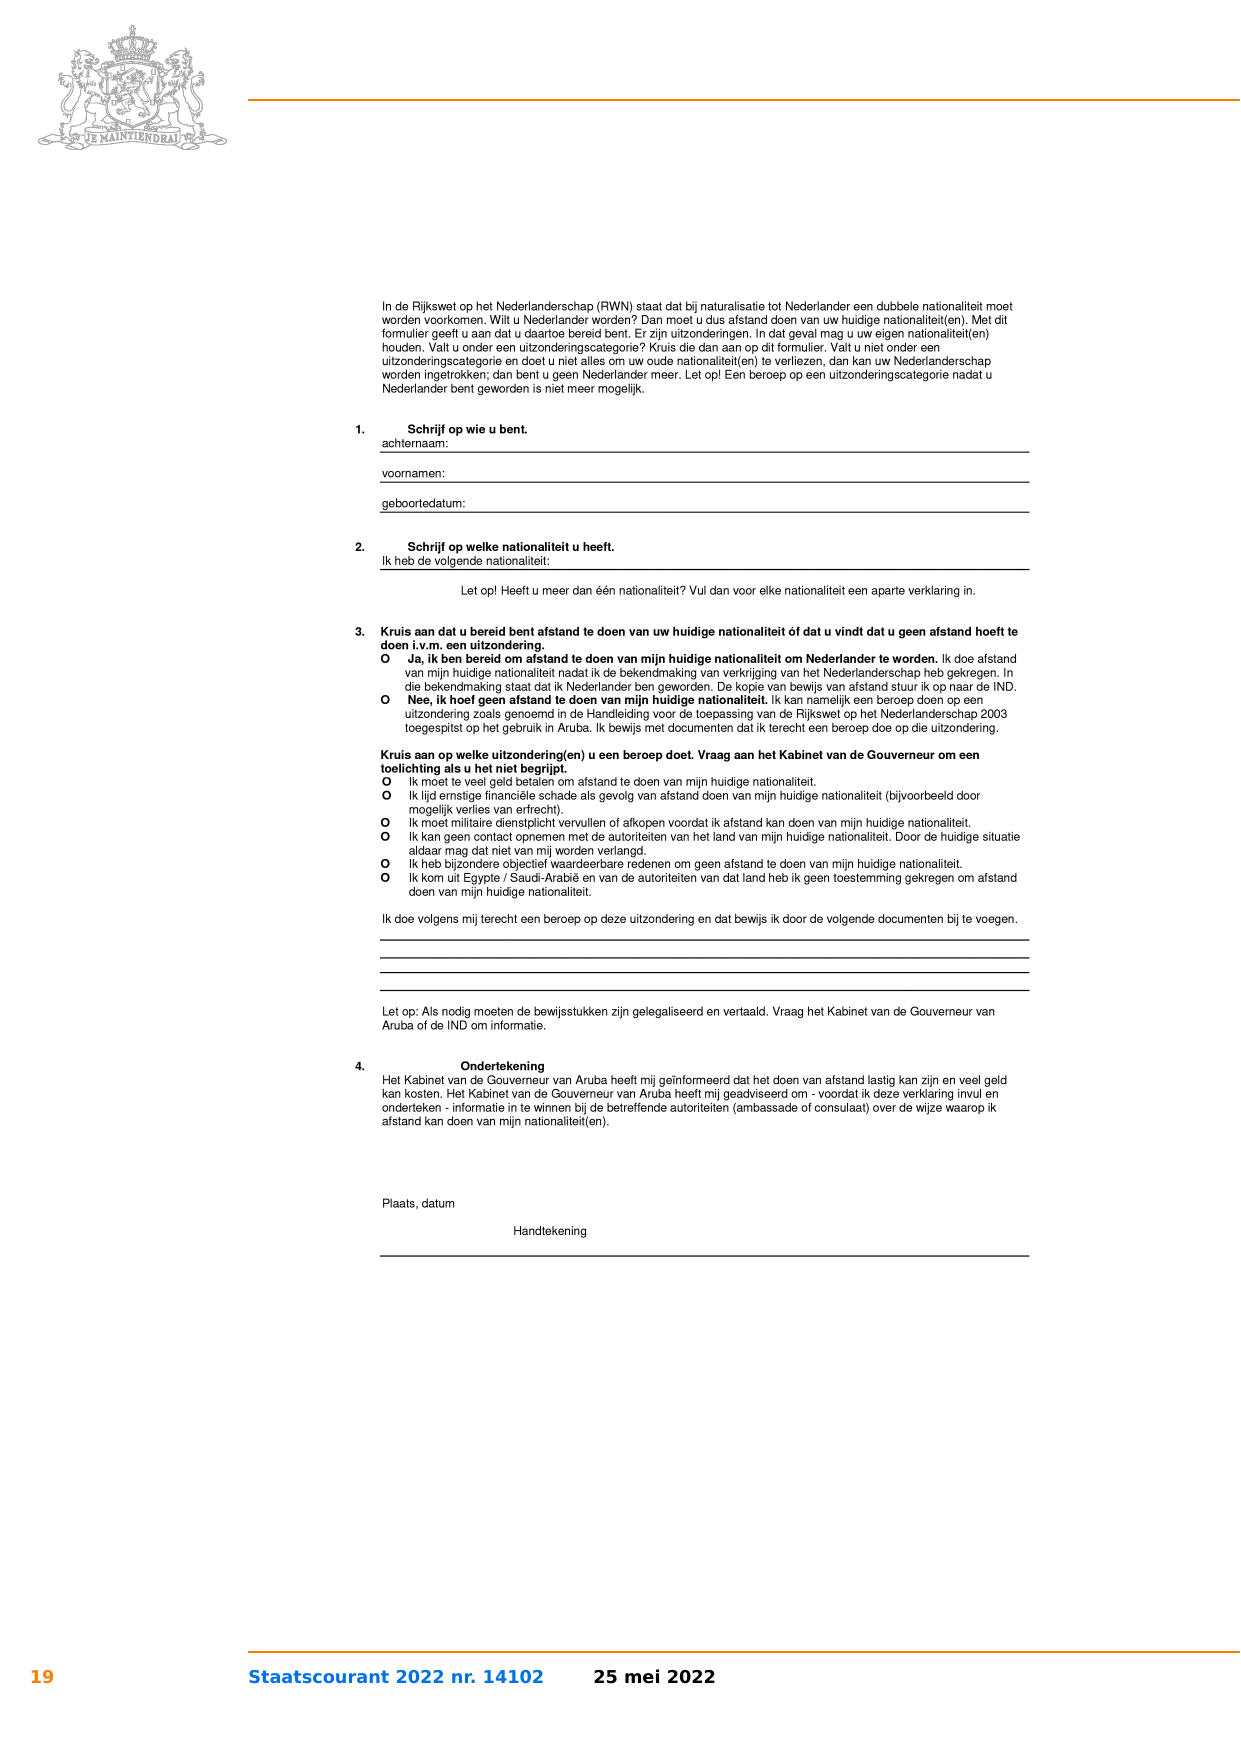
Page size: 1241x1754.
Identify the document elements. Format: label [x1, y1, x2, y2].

picture [248, 151, 1134, 1404]
picture [38, 25, 227, 150]
